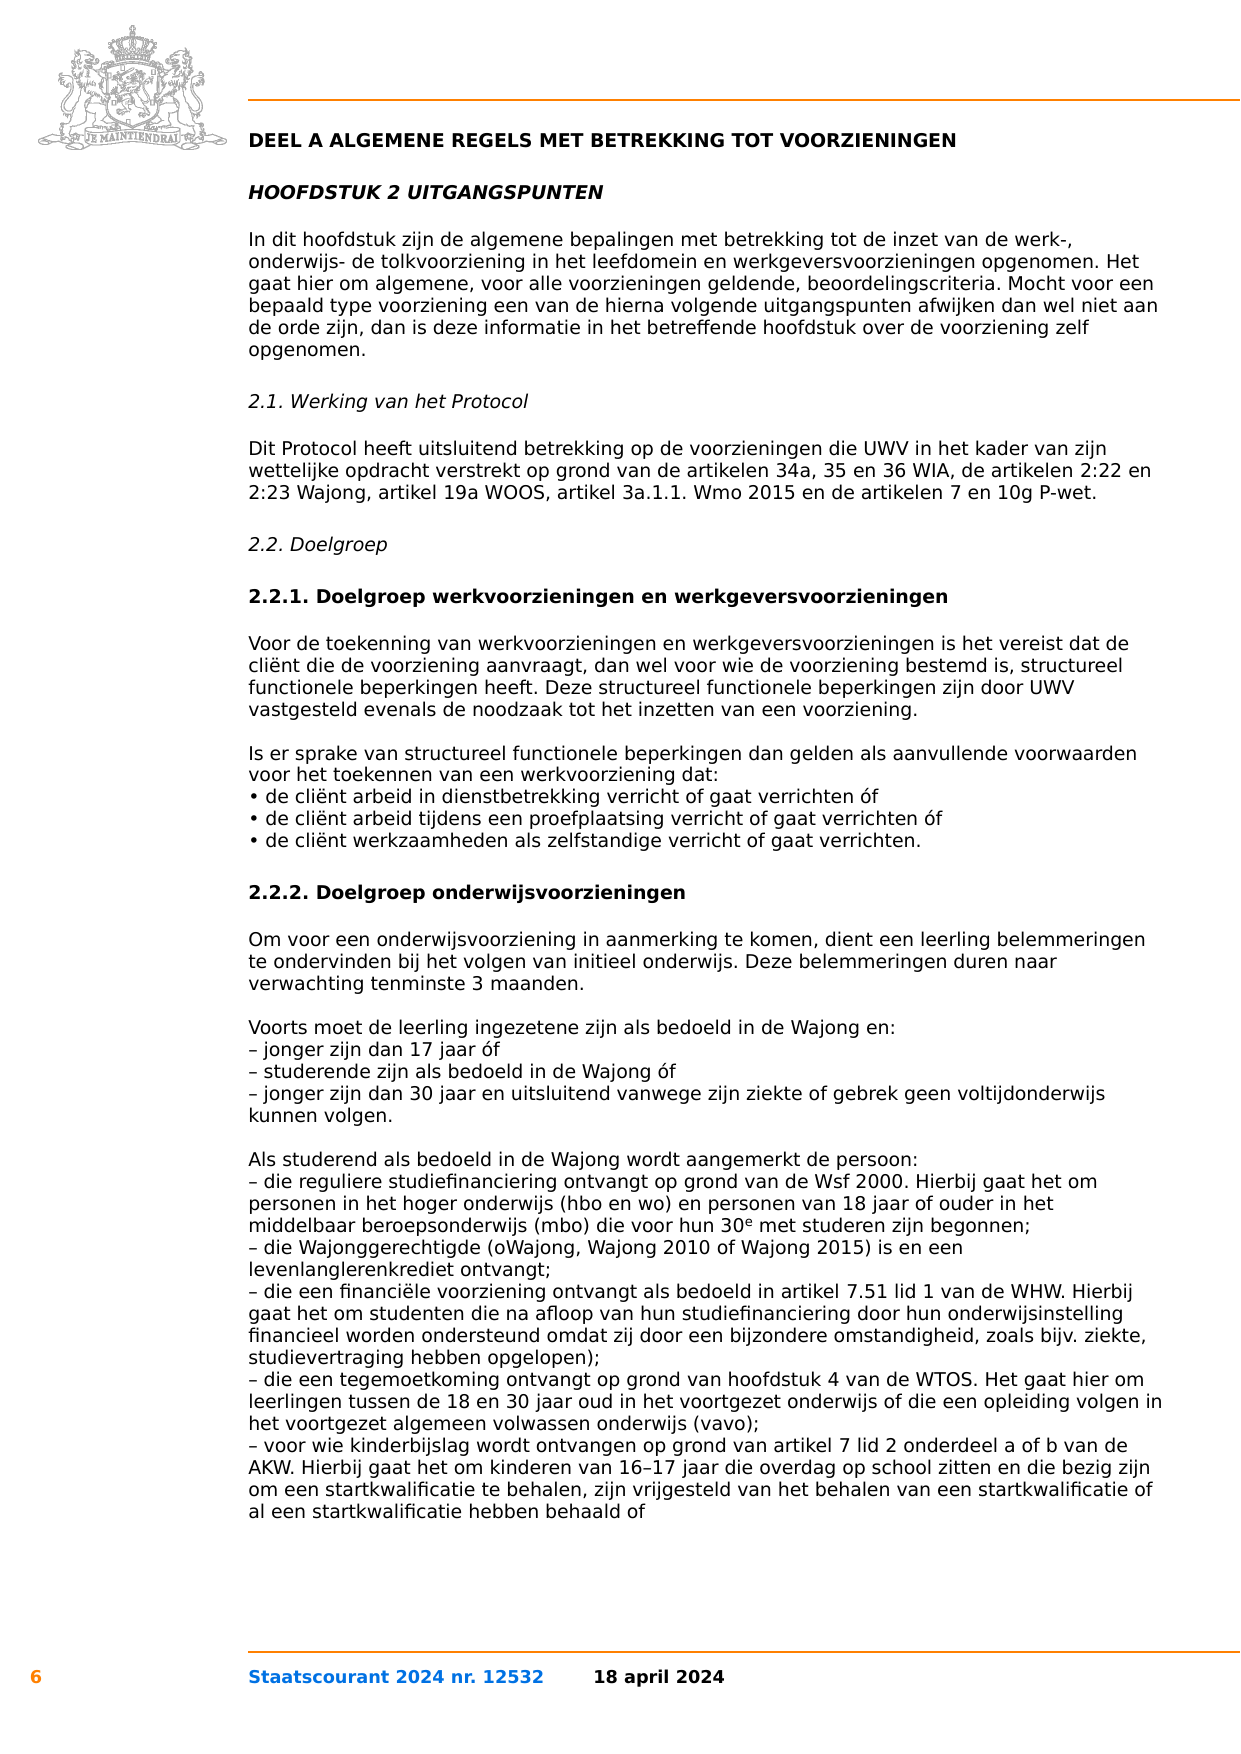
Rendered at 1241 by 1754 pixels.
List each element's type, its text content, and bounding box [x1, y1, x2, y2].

subtitle 2.2.2. Doelgroep onderwijsvoorzieningen [248, 882, 1163, 904]
text In dit hoofdstuk zijn de algemene bepalingen met betrekking tot de inzet van de werk-, onderwijs- de tolkvoorziening in het leefdomein en werkgeversvoorzieningen opgenomen. Het gaat hier om algemene, voor alle voorzieningen geldende, beoordelingscriteria. Mocht voor een bepaald type voorziening een van de hierna volgende uitgangspunten afwijken dan wel niet aan de orde zijn, dan is deze informatie in het betreffende hoofdstuk over de voorziening zelf opgenomen. [248, 229, 1163, 361]
text – studerende zijn als bedoeld in de Wajong óf [248, 1061, 1163, 1083]
text • de cliënt arbeid tijdens een proefplaatsing verricht of gaat verrichten óf [248, 808, 1163, 830]
text – die een financiële voorziening ontvangt als bedoeld in artikel 7.51 lid 1 van de WHW. Hierbij gaat het om studenten die na afloop van hun studiefinanciering door hun onderwijsinstelling financieel worden ondersteund omdat zij door een bijzondere omstandigheid, zoals bijv. ziekte, studievertraging hebben opgelopen); [248, 1281, 1163, 1369]
text – jonger zijn dan 17 jaar óf [248, 1039, 1163, 1061]
text • de cliënt werkzaamheden als zelfstandige verricht of gaat verrichten. [248, 830, 1163, 852]
text – voor wie kinderbijslag wordt ontvangen op grond van artikel 7 lid 2 onderdeel a of b van de AKW. Hierbij gaat het om kinderen van 16–17 jaar die overdag op school zitten en die bezig zijn om een startkwalificatie te behalen, zijn vrijgesteld van het behalen van een startkwalificatie of al een startkwalificatie hebben behaald of [248, 1434, 1163, 1522]
text Is er sprake van structureel functionele beperkingen dan gelden als aanvullende voorwaarden voor het toekennen van een werkvoorziening dat: [248, 742, 1163, 786]
subtitle 2.2.1. Doelgroep werkvoorzieningen en werkgeversvoorzieningen [248, 586, 1163, 608]
text – die reguliere studiefinanciering ontvangt op grond van de Wsf 2000. Hierbij gaat het om personen in het hoger onderwijs (hbo en wo) en personen van 18 jaar of ouder in het middelbaar beroepsonderwijs (mbo) die voor hun 30e met studeren zijn begonnen; [248, 1171, 1163, 1237]
text Om voor een onderwijsvoorziening in aanmerking te komen, dient een leerling belemmeringen te ondervinden bij het volgen van initieel onderwijs. Deze belemmeringen duren naar verwachting tenminste 3 maanden. [248, 929, 1163, 995]
text Voorts moet de leerling ingezetene zijn als bedoeld in de Wajong en: [248, 1017, 1163, 1039]
text • de cliënt arbeid in dienstbetrekking verricht of gaat verrichten óf [248, 786, 1163, 808]
picture [38, 25, 227, 150]
subtitle 2.1. Werking van het Protocol [248, 391, 1163, 413]
text – jonger zijn dan 30 jaar en uitsluitend vanwege zijn ziekte of gebrek geen voltijdonderwijs kunnen volgen. [248, 1083, 1163, 1127]
text – die een tegemoetkoming ontvangt op grond van hoofdstuk 4 van de WTOS. Het gaat hier om leerlingen tussen de 18 en 30 jaar oud in het voortgezet onderwijs of die een opleiding volgen in het voortgezet algemeen volwassen onderwijs (vavo); [248, 1369, 1163, 1434]
text – die Wajonggerechtigde (oWajong, Wajong 2010 of Wajong 2015) is en een levenlanglerenkrediet ontvangt; [248, 1237, 1163, 1281]
subtitle HOOFDSTUK 2 UITGANGSPUNTEN [248, 182, 1163, 204]
text Voor de toekenning van werkvoorzieningen en werkgeversvoorzieningen is het vereist dat de cliënt die de voorziening aanvraagt, dan wel voor wie de voorziening bestemd is, structureel functionele beperkingen heeft. Deze structureel functionele beperkingen zijn door UWV vastgesteld evenals de noodzaak tot het inzetten van een voorziening. [248, 633, 1163, 721]
subtitle 2.2. Doelgroep [248, 534, 1163, 556]
text Als studerend als bedoeld in de Wajong wordt aangemerkt de persoon: [248, 1149, 1163, 1171]
subtitle DEEL A ALGEMENE REGELS MET BETREKKING TOT VOORZIENINGEN [248, 130, 1163, 152]
text Dit Protocol heeft uitsluitend betrekking op de voorzieningen die UWV in het kader van zijn wettelijke opdracht verstrekt op grond van de artikelen 34a, 35 en 36 WIA, de artikelen 2:22 en 2:23 Wajong, artikel 19a WOOS, artikel 3a.1.1. Wmo 2015 en de artikelen 7 en 10g P-wet. [248, 438, 1163, 504]
